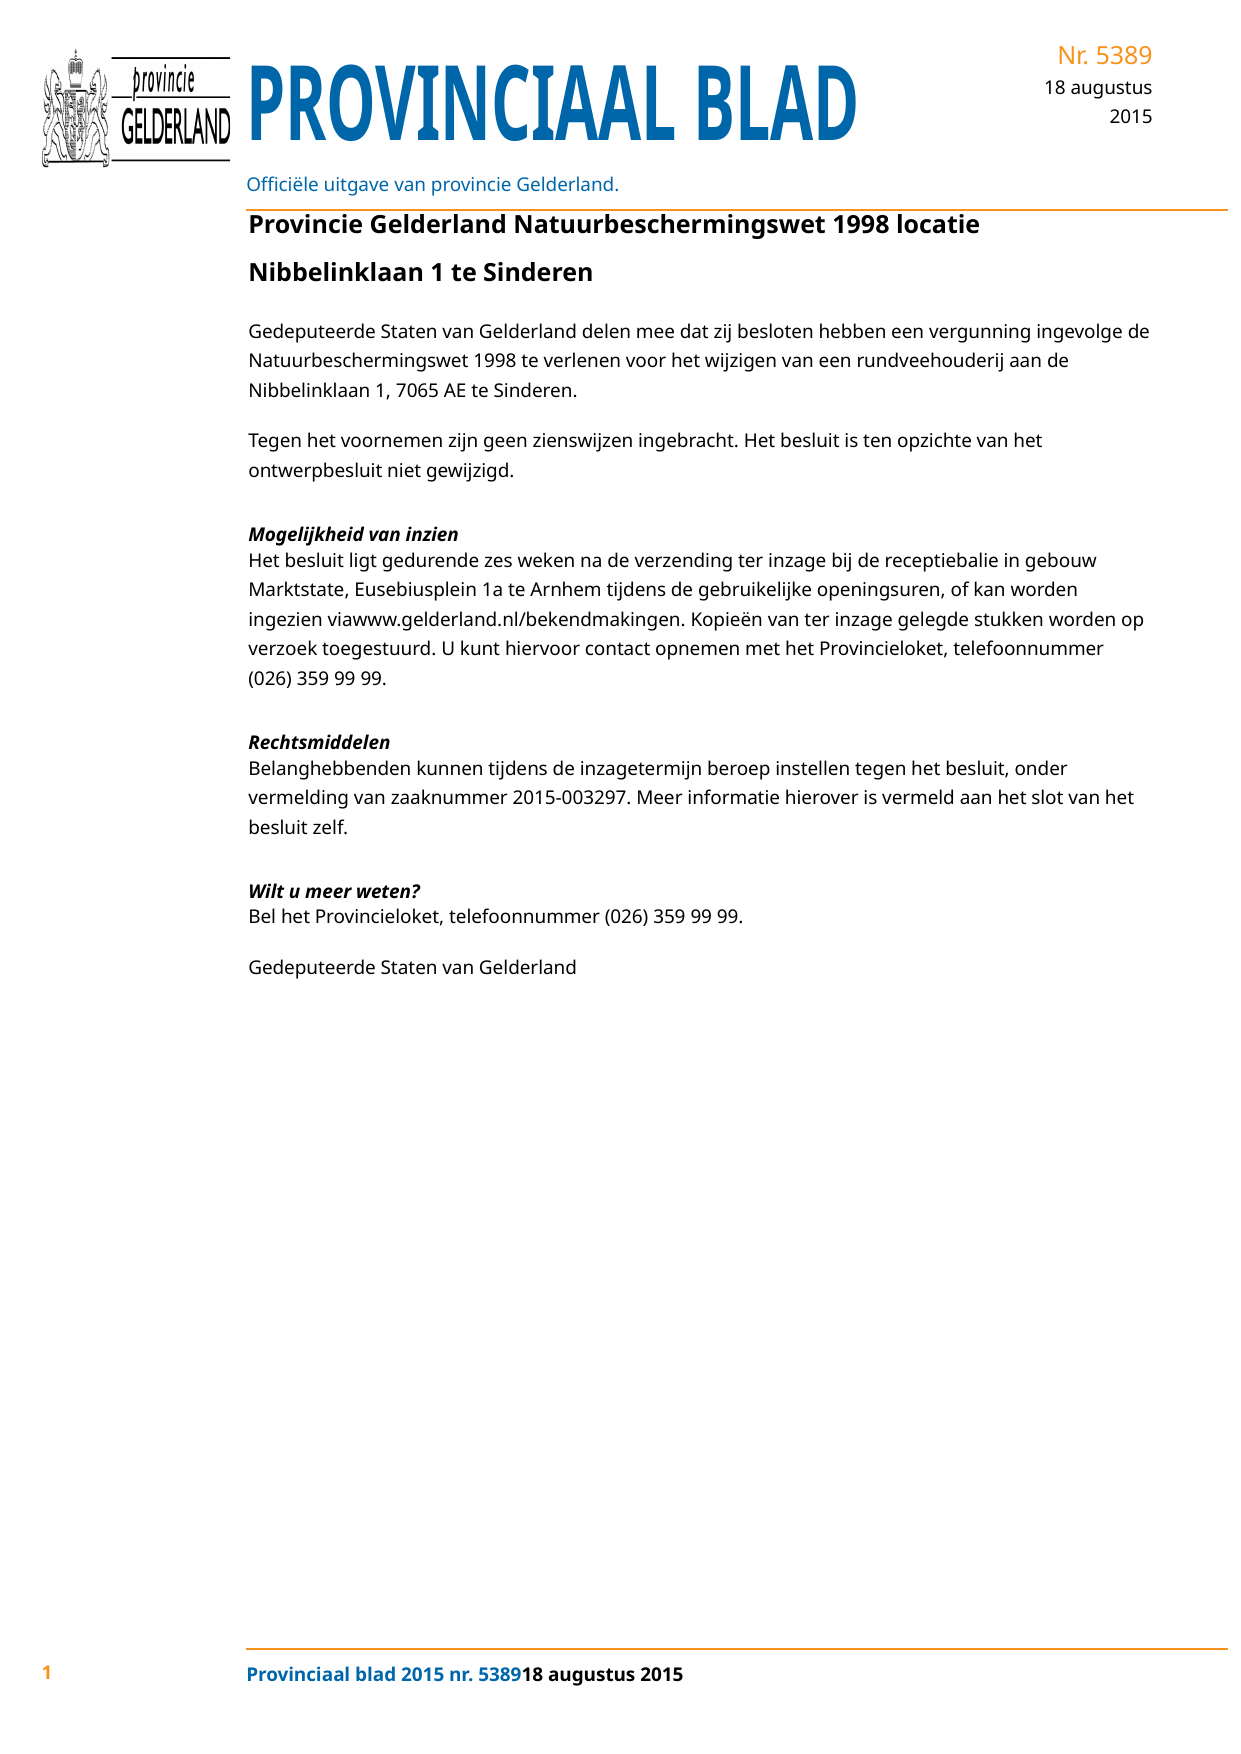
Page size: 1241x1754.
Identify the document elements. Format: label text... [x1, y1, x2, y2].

text Gedeputeerde Staten van Gelderland delen mee dat zij besloten hebben een vergunning ingevolge de Natuurbeschermingswet 1998 te verlenen voor het wijzigen van een rundveehouderij aan de Nibbelinklaan 1, 7065 AE te Sinderen. [248, 318, 1152, 403]
picture [41, 47, 231, 172]
text Bel het Provincieloket, telefoonnummer (026) 359 99 99. [248, 904, 1152, 929]
text Tegen het voornemen zijn geen zienswijzen ingebracht. Het besluit is ten opzichte van het ontwerpbesluit niet gewijzigd. [248, 427, 1152, 483]
text Het besluit ligt gedurende zes weken na de verzending ter inzage bij de receptiebalie in gebouw Marktstate, Eusebiusplein 1a te Arnhem tijdens de gebruikelijke openingsuren, of kan worden ingezien viawww.gelderland.nl/bekendmakingen. Kopieën van ter inzage gelegde stukken worden op verzoek toegestuurd. U kunt hiervoor contact opnemen met het Provincieloket, telefoonnummer (026) 359 99 99. [248, 547, 1152, 691]
text Gedeputeerde Staten van Gelderland [248, 954, 1152, 980]
text Provincie Gelderland Natuurbeschermingswet 1998 locatie Nibbelinklaan 1 te Sinderen [248, 211, 1152, 288]
text Belanghebbenden kunnen tijdens de inzagetermijn beroep instellen tegen het besluit, onder vermelding van zaaknummer 2015-003297. Meer informatie hierover is vermeld aan het slot van het besluit zelf. [248, 755, 1152, 840]
text Rechtsmiddelen [248, 729, 1152, 755]
text Mogelijkheid van inzien [248, 521, 1152, 547]
text Wilt u meer weten? [248, 878, 1152, 904]
